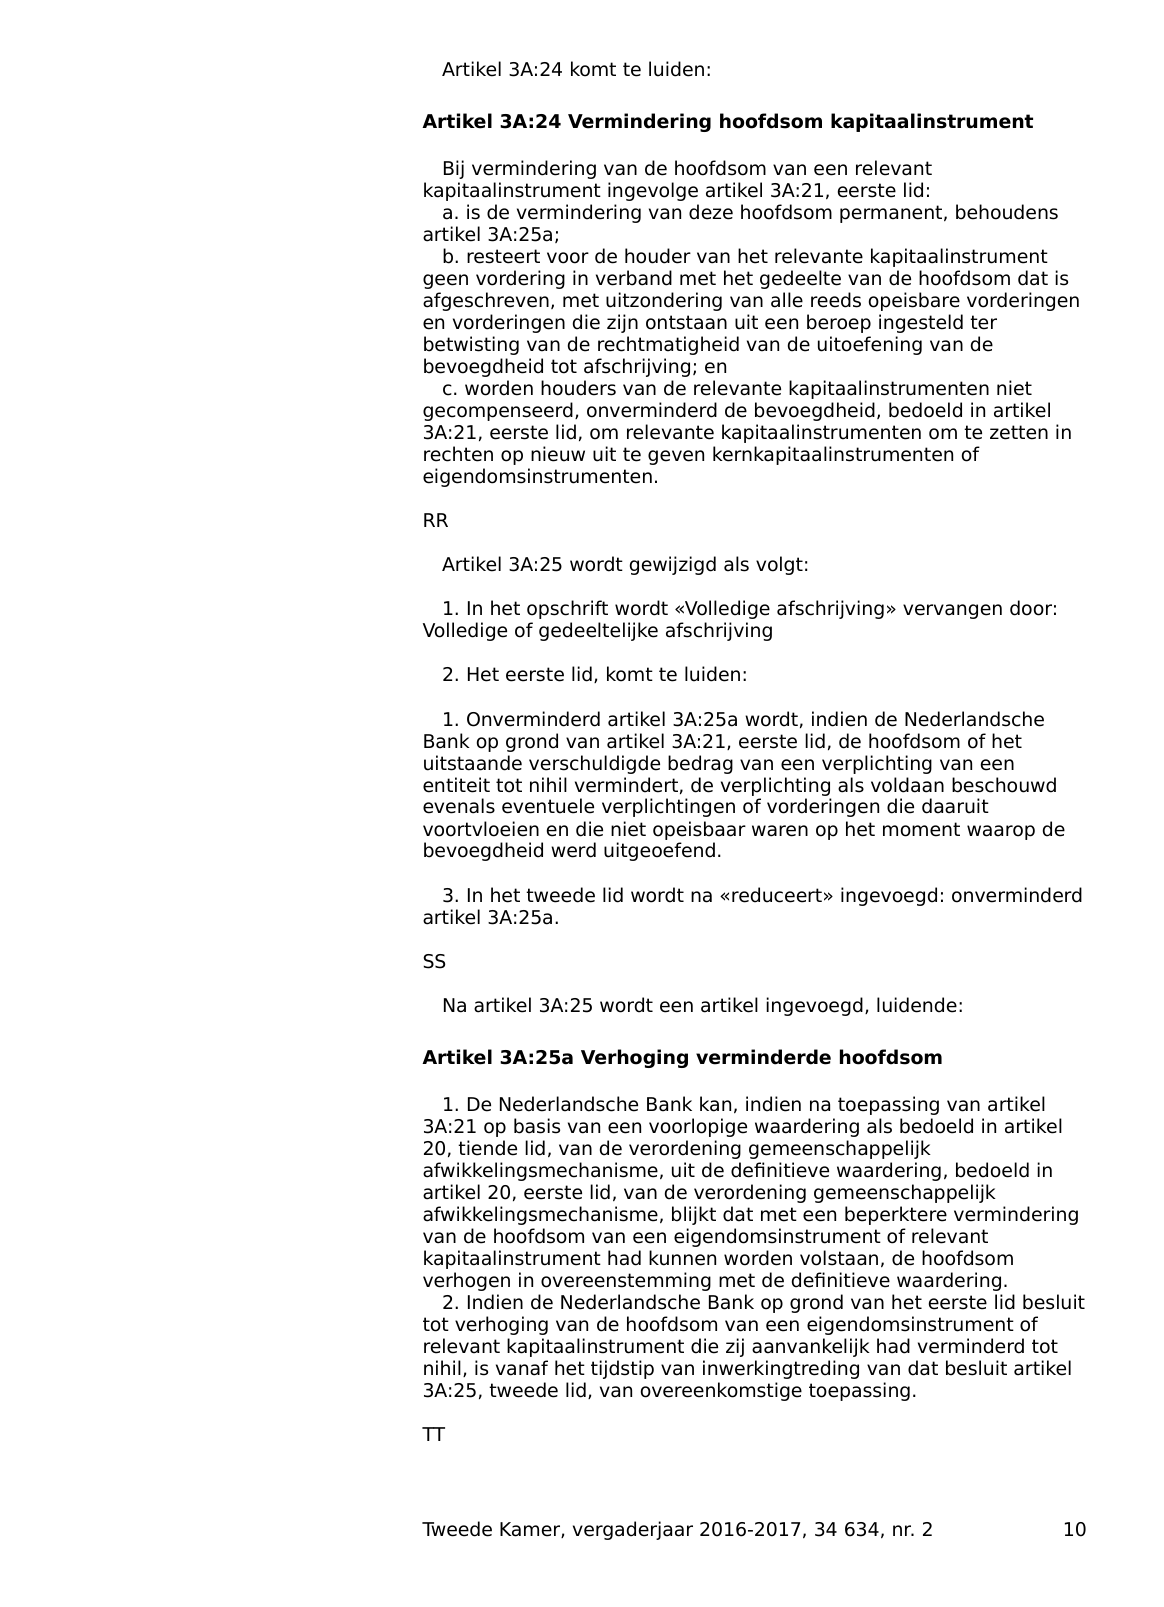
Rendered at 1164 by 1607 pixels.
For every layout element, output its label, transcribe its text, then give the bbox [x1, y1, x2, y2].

text 1. In het opschrift wordt «Volledige afschrijving» vervangen door: Volledige of gedeeltelijke afschrijving [422, 598, 1087, 642]
subtitle Artikel 3A:24 Vermindering hoofdsom kapitaalinstrument [422, 111, 1087, 133]
text b. resteert voor de houder van het relevante kapitaalinstrument geen vordering in verband met het gedeelte van de hoofdsom dat is afgeschreven, met uitzondering van alle reeds opeisbare vorderingen en vorderingen die zijn ontstaan uit een beroep ingesteld ter betwisting van de rechtmatigheid van de uitoefening van de bevoegdheid tot afschrijving; en [422, 246, 1087, 378]
text Bij vermindering van de hoofdsom van een relevant kapitaalinstrument ingevolge artikel 3A:21, eerste lid: [422, 158, 1087, 202]
text 1. Onverminderd artikel 3A:25a wordt, indien de Nederlandsche Bank op grond van artikel 3A:21, eerste lid, de hoofdsom of het uitstaande verschuldigde bedrag van een verplichting van een entiteit tot nihil vermindert, de verplichting als voldaan beschouwd evenals eventuele verplichtingen of vorderingen die daaruit voortvloeien en die niet opeisbaar waren op het moment waarop de bevoegdheid werd uitgeoefend. [422, 708, 1087, 862]
text Na artikel 3A:25 wordt een artikel ingevoegd, luidende: [422, 995, 1087, 1017]
text 1. De Nederlandsche Bank kan, indien na toepassing van artikel 3A:21 op basis van een voorlopige waardering als bedoeld in artikel 20, tiende lid, van de verordening gemeenschappelijk afwikkelingsmechanisme, uit de definitieve waardering, bedoeld in artikel 20, eerste lid, van de verordening gemeenschappelijk afwikkelingsmechanisme, blijkt dat met een beperktere vermindering van de hoofdsom van een eigendomsinstrument of relevant kapitaalinstrument had kunnen worden volstaan, de hoofdsom verhogen in overeenstemming met de definitieve waardering. [422, 1094, 1087, 1292]
text Artikel 3A:24 komt te luiden: [422, 59, 1087, 81]
text c. worden houders van de relevante kapitaalinstrumenten niet gecompenseerd, onverminderd de bevoegdheid, bedoeld in artikel 3A:21, eerste lid, om relevante kapitaalinstrumenten om te zetten in rechten op nieuw uit te geven kernkapitaalinstrumenten of eigendomsinstrumenten. [422, 378, 1087, 488]
subtitle Artikel 3A:25a Verhoging verminderde hoofdsom [422, 1047, 1087, 1069]
text Artikel 3A:25 wordt gewijzigd als volgt: [422, 554, 1087, 576]
text RR [422, 510, 1087, 532]
text 3. In het tweede lid wordt na «reduceert» ingevoegd: onverminderd artikel 3A:25a. [422, 884, 1087, 928]
text TT [422, 1424, 1087, 1446]
text 2. Het eerste lid, komt te luiden: [422, 664, 1087, 686]
text a. is de vermindering van deze hoofdsom permanent, behoudens artikel 3A:25a; [422, 202, 1087, 246]
text 2. Indien de Nederlandsche Bank op grond van het eerste lid besluit tot verhoging van de hoofdsom van een eigendomsinstrument of relevant kapitaalinstrument die zij aanvankelijk had verminderd tot nihil, is vanaf het tijdstip van inwerkingtreding van dat besluit artikel 3A:25, tweede lid, van overeenkomstige toepassing. [422, 1292, 1087, 1402]
text SS [422, 951, 1087, 973]
